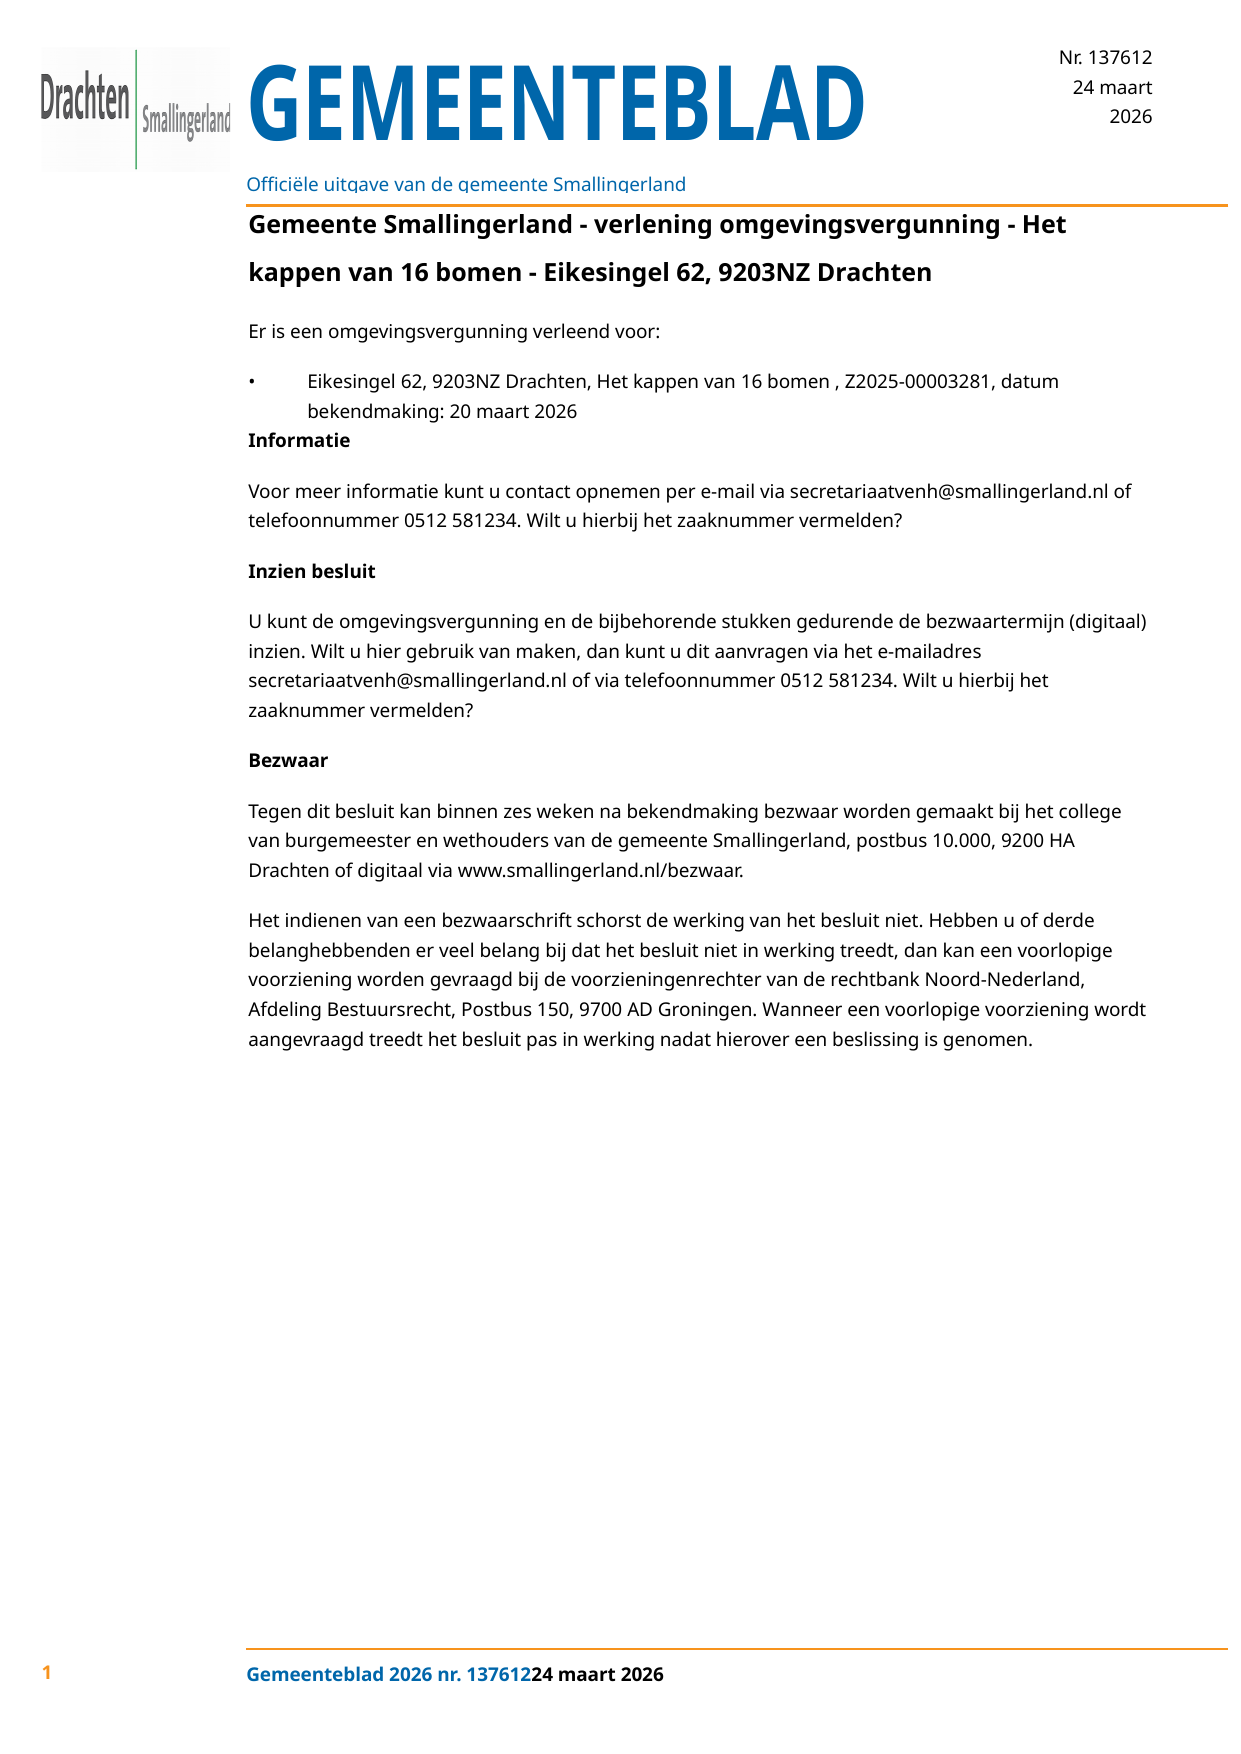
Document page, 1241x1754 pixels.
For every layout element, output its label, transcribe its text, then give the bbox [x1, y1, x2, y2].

text Gemeente Smallingerland - verlening omgevingsvergunning - Het kappen van 16 bomen - Eikesingel 62, 9203NZ Drachten [248, 207, 1152, 288]
text Inzien besluit [248, 558, 1152, 584]
text Informatie [248, 427, 1152, 453]
text Bezwaar [248, 747, 1152, 773]
text U kunt de omgevingsvergunning en de bijbehorende stukken gedurende de bezwaartermijn (digitaal) inzien. Wilt u hier gebruik van maken, dan kunt u dit aanvragen via het e-mailadres secretariaatvenh@smallingerland.nl of via telefoonnummer 0512 581234. Wilt u hierbij het zaaknummer vermelden? [248, 608, 1152, 723]
text Tegen dit besluit kan binnen zes weken na bekendmaking bezwaar worden gemaakt bij het college van burgemeester en wethouders van de gemeente Smallingerland, postbus 10.000, 9200 HA Drachten of digitaal via www.smallingerland.nl/bezwaar. [248, 798, 1152, 883]
text Voor meer informatie kunt u contact opnemen per e-mail via secretariaatvenh@smallingerland.nl of telefoonnummer 0512 581234. Wilt u hierbij het zaaknummer vermelden? [248, 478, 1152, 533]
list Eikesingel 62, 9203NZ Drachten, Het kappen van 16 bomen , Z2025-00003281, datum bekendmaking: 20 maart 2026 [248, 368, 1152, 424]
picture [41, 47, 231, 172]
text Er is een omgevingsvergunning verleend voor: [248, 318, 1152, 344]
text Het indienen van een bezwaarschrift schorst de werking van het besluit niet. Hebben u of derde belanghebbenden er veel belang bij dat het besluit niet in werking treedt, dan kan een voorlopige voorziening worden gevraagd bij de voorzieningenrechter van de rechtbank Noord-Nederland, Afdeling Bestuursrecht, Postbus 150, 9700 AD Groningen. Wanneer een voorlopige voorziening wordt aangevraagd treedt het besluit pas in werking nadat hierover een beslissing is genomen. [248, 907, 1152, 1052]
